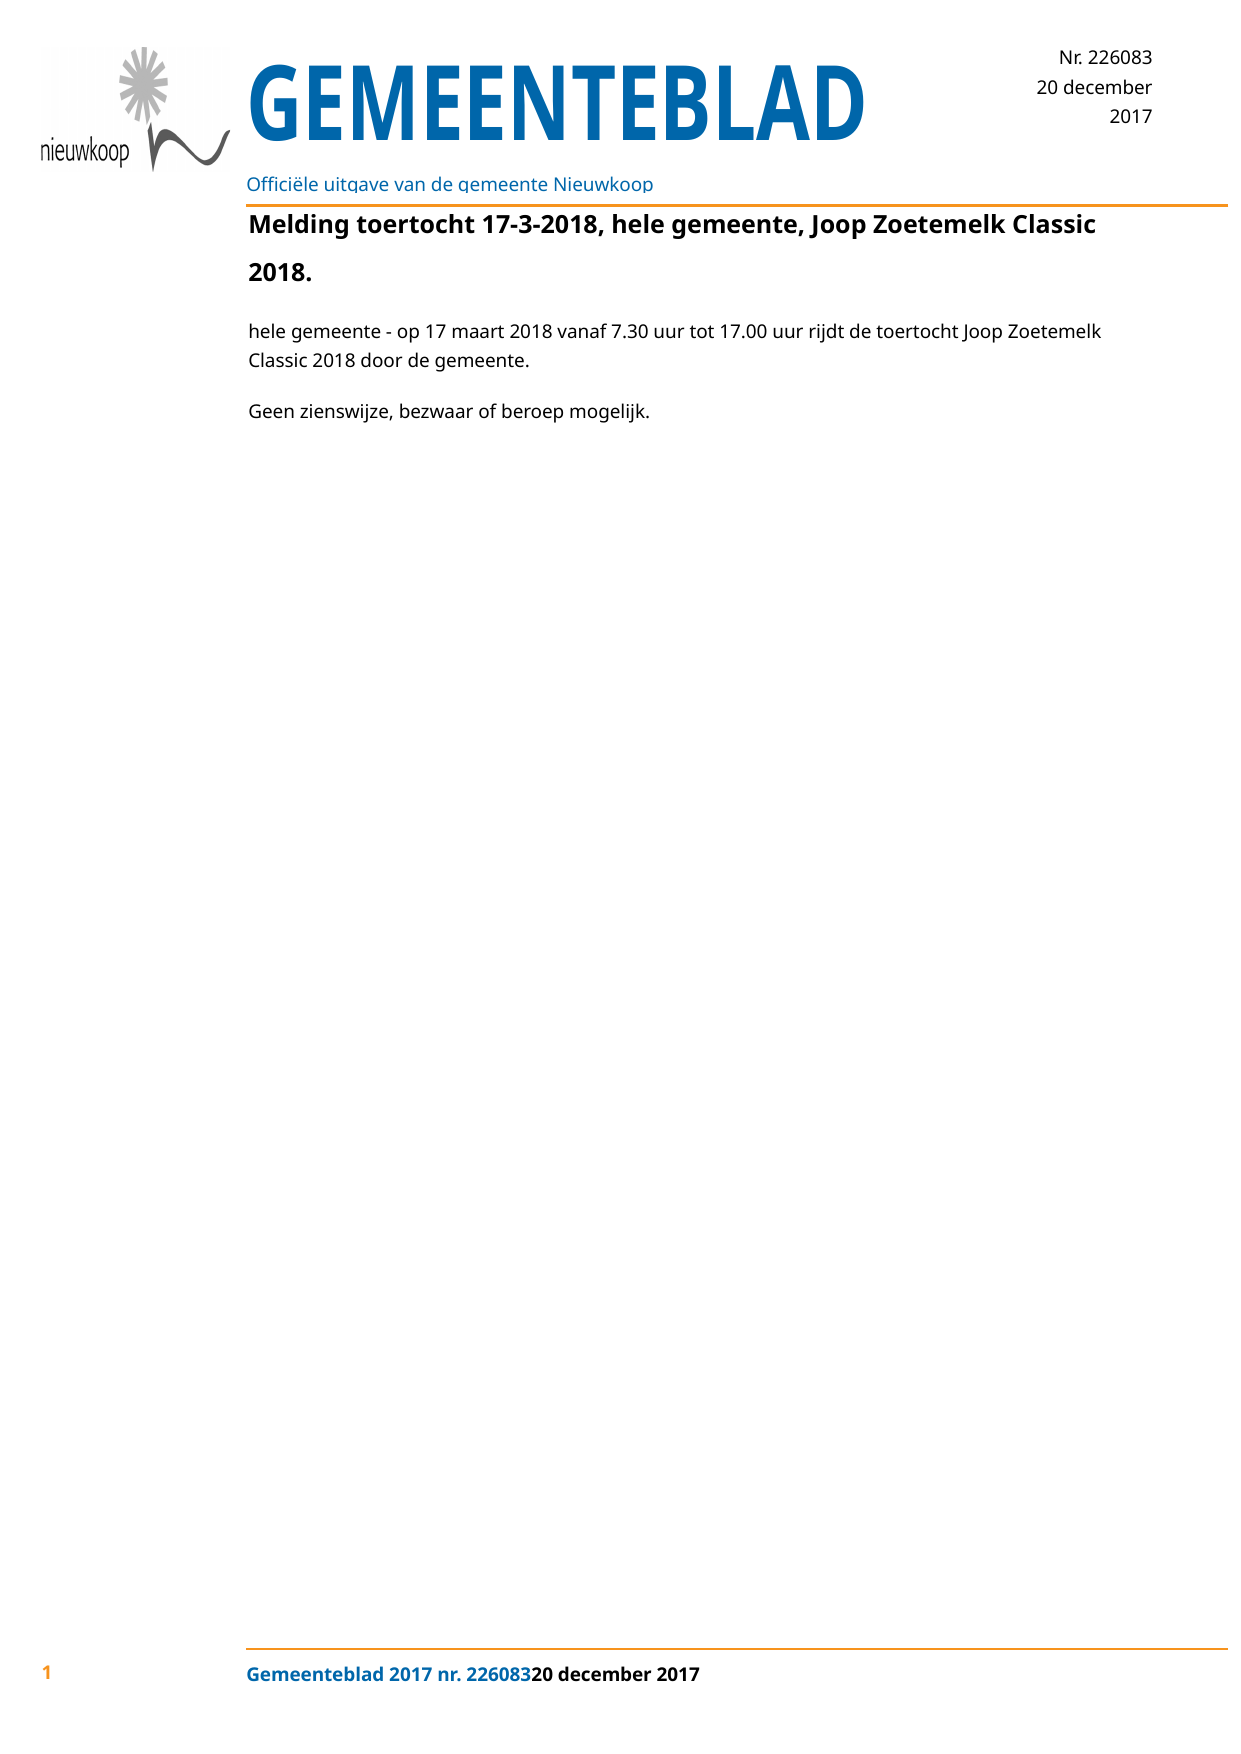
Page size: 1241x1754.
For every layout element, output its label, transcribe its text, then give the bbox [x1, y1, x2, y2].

text Melding toertocht 17-3-2018, hele gemeente, Joop Zoetemelk Classic 2018. [248, 207, 1152, 288]
text Geen zienswijze, bezwaar of beroep mogelijk. [248, 398, 1152, 424]
picture [41, 47, 231, 172]
text hele gemeente - op 17 maart 2018 vanaf 7.30 uur tot 17.00 uur rijdt de toertocht Joop Zoetemelk Classic 2018 door de gemeente. [248, 318, 1152, 373]
